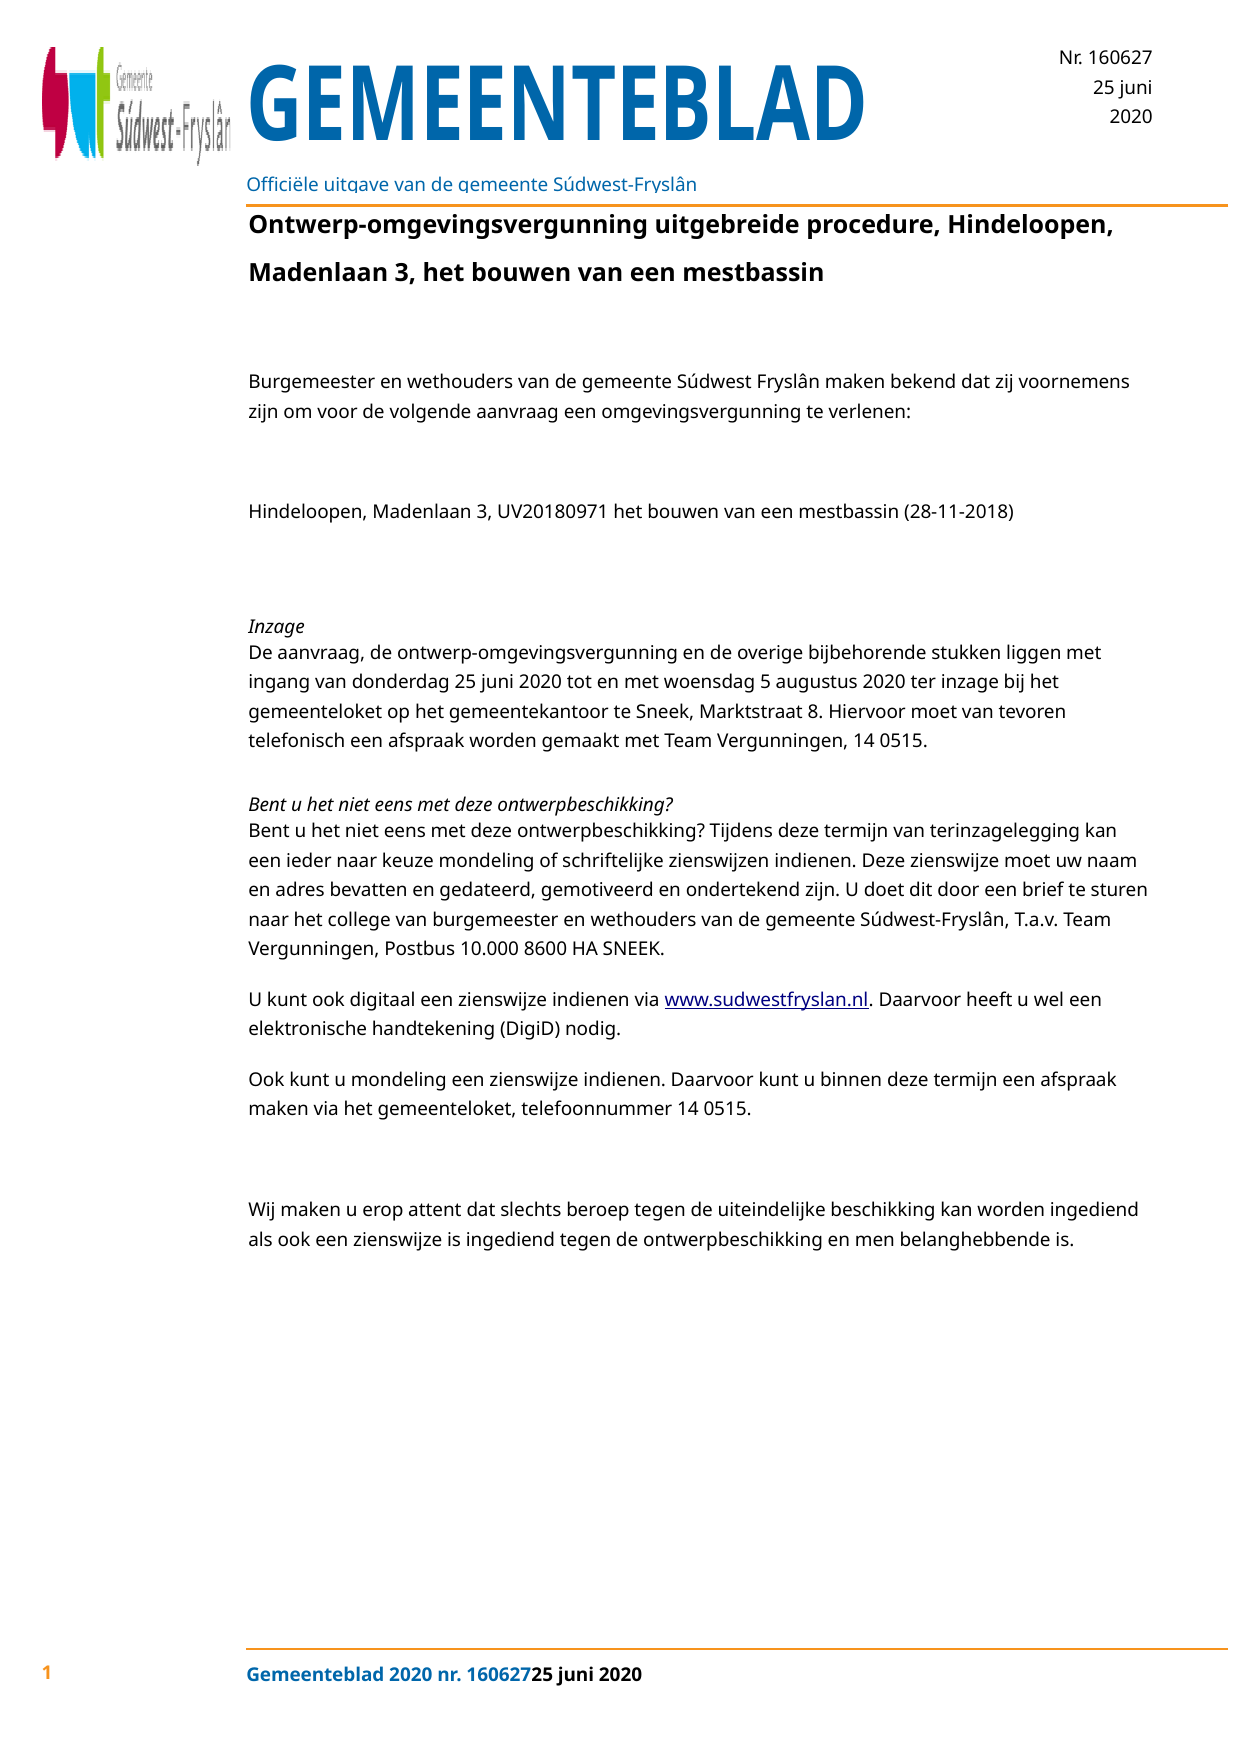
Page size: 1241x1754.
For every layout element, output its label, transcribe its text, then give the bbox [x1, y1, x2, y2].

text U kunt ook digitaal een zienswijze indienen via www.sudwestfryslan.nl. Daarvoor heeft u wel een elektronische handtekening (DigiD) nodig. [248, 986, 1152, 1041]
picture [41, 47, 231, 172]
text Inzage [248, 613, 1152, 639]
text Ontwerp-omgevingsvergunning uitgebreide procedure, Hindeloopen, Madenlaan 3, het bouwen van een mestbassin [248, 207, 1152, 288]
text Bent u het niet eens met deze ontwerpbeschikking? [248, 792, 1152, 817]
text Ook kunt u mondeling een zienswijze indienen. Daarvoor kunt u binnen deze termijn een afspraak maken via het gemeenteloket, telefoonnummer 14 0515. [248, 1066, 1152, 1121]
text Wij maken u erop attent dat slechts beroep tegen de uiteindelijke beschikking kan worden ingediend als ook een zienswijze is ingediend tegen de ontwerpbeschikking en men belanghebbende is. [248, 1196, 1152, 1252]
text Hindeloopen, Madenlaan 3, UV20180971 het bouwen van een mestbassin (28-11-2018) [248, 499, 1152, 524]
text Bent u het niet eens met deze ontwerpbeschikking? Tijdens deze termijn van terinzagelegging kan een ieder naar keuze mondeling of schriftelijke zienswijzen indienen. Deze zienswijze moet uw naam en adres bevatten en gedateerd, gemotiveerd en ondertekend zijn. U doet dit door een brief te sturen naar het college van burgemeester en wethouders van de gemeente Súdwest-Fryslân, T.a.v. Team Vergunningen, Postbus 10.000 8600 HA SNEEK. [248, 817, 1152, 961]
text Burgemeester en wethouders van de gemeente Súdwest Fryslân maken bekend dat zij voornemens zijn om voor de volgende aanvraag een omgevingsvergunning te verlenen: [248, 368, 1152, 424]
text De aanvraag, de ontwerp-omgevingsvergunning en de overige bijbehorende stukken liggen met ingang van donderdag 25 juni 2020 tot en met woensdag 5 augustus 2020 ter inzage bij het gemeenteloket op het gemeentekantoor te Sneek, Marktstraat 8. Hiervoor moet van tevoren telefonisch een afspraak worden gemaakt met Team Vergunningen, 14 0515. [248, 639, 1152, 753]
